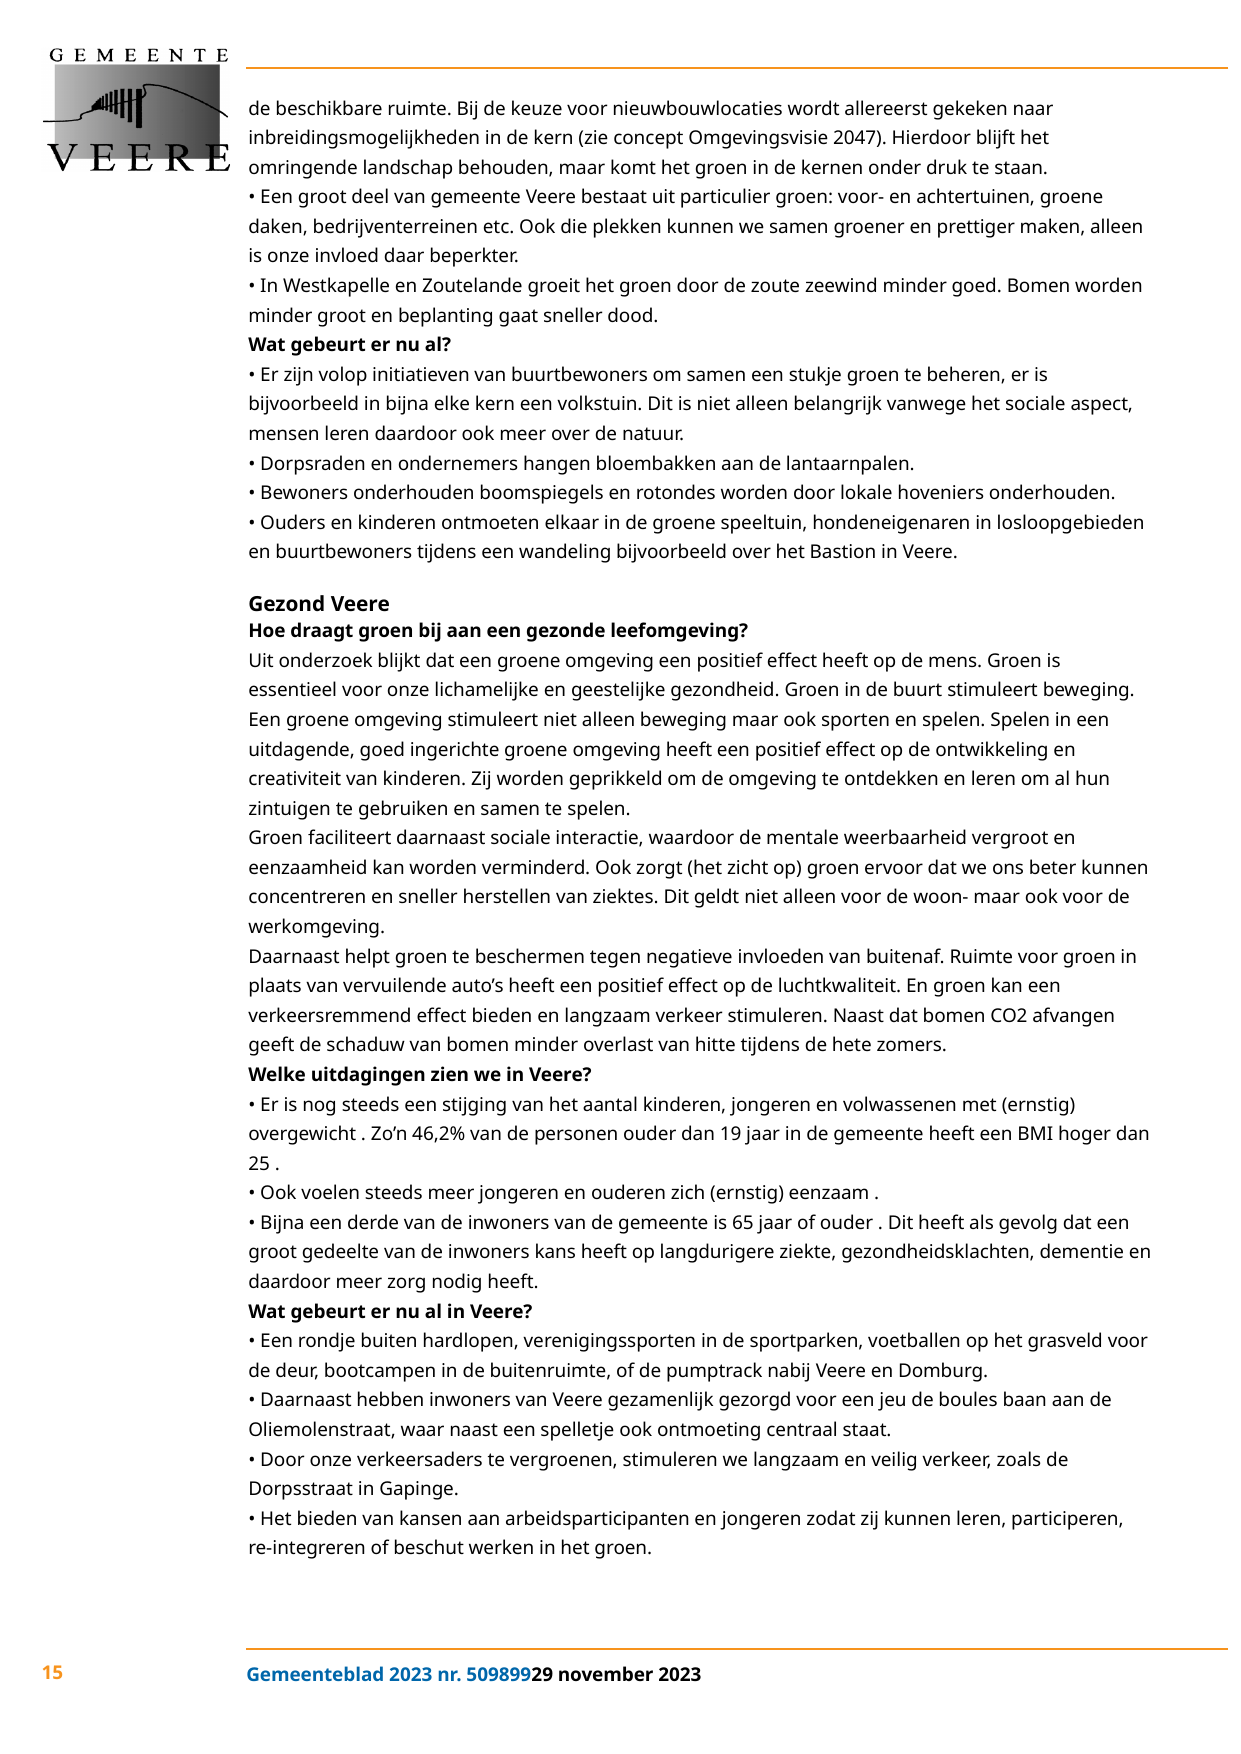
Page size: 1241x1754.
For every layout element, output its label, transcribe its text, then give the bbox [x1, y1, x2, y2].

text • Ouders en kinderen ontmoeten elkaar in de groene speeltuin, hondeneigenaren in losloopgebieden en buurtbewoners tijdens een wandeling bijvoorbeeld over het Bastion in Veere. [248, 509, 1152, 564]
text • Het bieden van kansen aan arbeidsparticipanten en jongeren zodat zij kunnen leren, participeren, re-integreren of beschut werken in het groen. [248, 1505, 1152, 1560]
text de beschikbare ruimte. Bij de keuze voor nieuwbouwlocaties wordt allereerst gekeken naar inbreidingsmogelijkheden in de kern (zie concept Omgevingsvisie 2047). Hierdoor blijft het omringende landschap behouden, maar komt het groen in de kernen onder druk te staan. [248, 95, 1152, 180]
text • Een rondje buiten hardlopen, verenigingssporten in de sportparken, voetballen op het grasveld voor de deur, bootcampen in de buitenruimte, of de pumptrack nabij Veere en Domburg. [248, 1327, 1152, 1383]
text • Bewoners onderhouden boomspiegels en rotondes worden door lokale hoveniers onderhouden. [248, 479, 1152, 505]
text • Daarnaast hebben inwoners van Veere gezamenlijk gezorgd voor een jeu de boules baan aan de Oliemolenstraat, waar naast een spelletje ook ontmoeting centraal staat. [248, 1387, 1152, 1442]
text Hoe draagt groen bij aan een gezonde leefomgeving? [248, 617, 1152, 643]
text Gezond Veere [248, 589, 1152, 617]
text • Dorpsraden en ondernemers hangen bloembakken aan de lantaarnpalen. [248, 450, 1152, 476]
text • Er zijn volop initiatieven van buurtbewoners om samen een stukje groen te beheren, er is bijvoorbeeld in bijna elke kern een volkstuin. Dit is niet alleen belangrijk vanwege het sociale aspect, mensen leren daardoor ook meer over de natuur. [248, 361, 1152, 446]
text • Bijna een derde van de inwoners van de gemeente is 65 jaar of ouder . Dit heeft als gevolg dat een groot gedeelte van de inwoners kans heeft op langdurigere ziekte, gezondheidsklachten, dementie en daardoor meer zorg nodig heeft. [248, 1209, 1152, 1294]
text • Een groot deel van gemeente Veere bestaat uit particulier groen: voor- en achtertuinen, groene daken, bedrijventerreinen etc. Ook die plekken kunnen we samen groener en prettiger maken, alleen is onze invloed daar beperkter. [248, 183, 1152, 268]
text Welke uitdagingen zien we in Veere? [248, 1061, 1152, 1087]
text • Er is nog steeds een stijging van het aantal kinderen, jongeren en volwassenen met (ernstig) overgewicht . Zo’n 46,2% van de personen ouder dan 19 jaar in de gemeente heeft een BMI hoger dan 25 . [248, 1091, 1152, 1176]
picture [41, 47, 231, 172]
text Uit onderzoek blijkt dat een groene omgeving een positief effect heeft op de mens. Groen is essentieel voor onze lichamelijke en geestelijke gezondheid. Groen in de buurt stimuleert beweging. Een groene omgeving stimuleert niet alleen beweging maar ook sporten en spelen. Spelen in een uitdagende, goed ingerichte groene omgeving heeft een positief effect op de ontwikkeling en creativiteit van kinderen. Zij worden geprikkeld om de omgeving te ontdekken en leren om al hun zintuigen te gebruiken en samen te spelen. [248, 647, 1152, 821]
text Wat gebeurt er nu al? [248, 331, 1152, 357]
text Groen faciliteert daarnaast sociale interactie, waardoor de mentale weerbaarheid vergroot en eenzaamheid kan worden verminderd. Ook zorgt (het zicht op) groen ervoor dat we ons beter kunnen concentreren en sneller herstellen van ziektes. Dit geldt niet alleen voor de woon- maar ook voor de werkomgeving. [248, 824, 1152, 939]
text Daarnaast helpt groen te beschermen tegen negatieve invloeden van buitenaf. Ruimte voor groen in plaats van vervuilende auto’s heeft een positief effect op de luchtkwaliteit. En groen kan een verkeersremmend effect bieden en langzaam verkeer stimuleren. Naast dat bomen CO2 afvangen geeft de schaduw van bomen minder overlast van hitte tijdens de hete zomers. [248, 943, 1152, 1057]
text • In Westkapelle en Zoutelande groeit het groen door de zoute zeewind minder goed. Bomen worden minder groot en beplanting gaat sneller dood. [248, 272, 1152, 328]
text • Door onze verkeersaders te vergroenen, stimuleren we langzaam en veilig verkeer, zoals de Dorpsstraat in Gapinge. [248, 1446, 1152, 1501]
text • Ook voelen steeds meer jongeren en ouderen zich (ernstig) eenzaam . [248, 1179, 1152, 1205]
text Wat gebeurt er nu al in Veere? [248, 1298, 1152, 1323]
